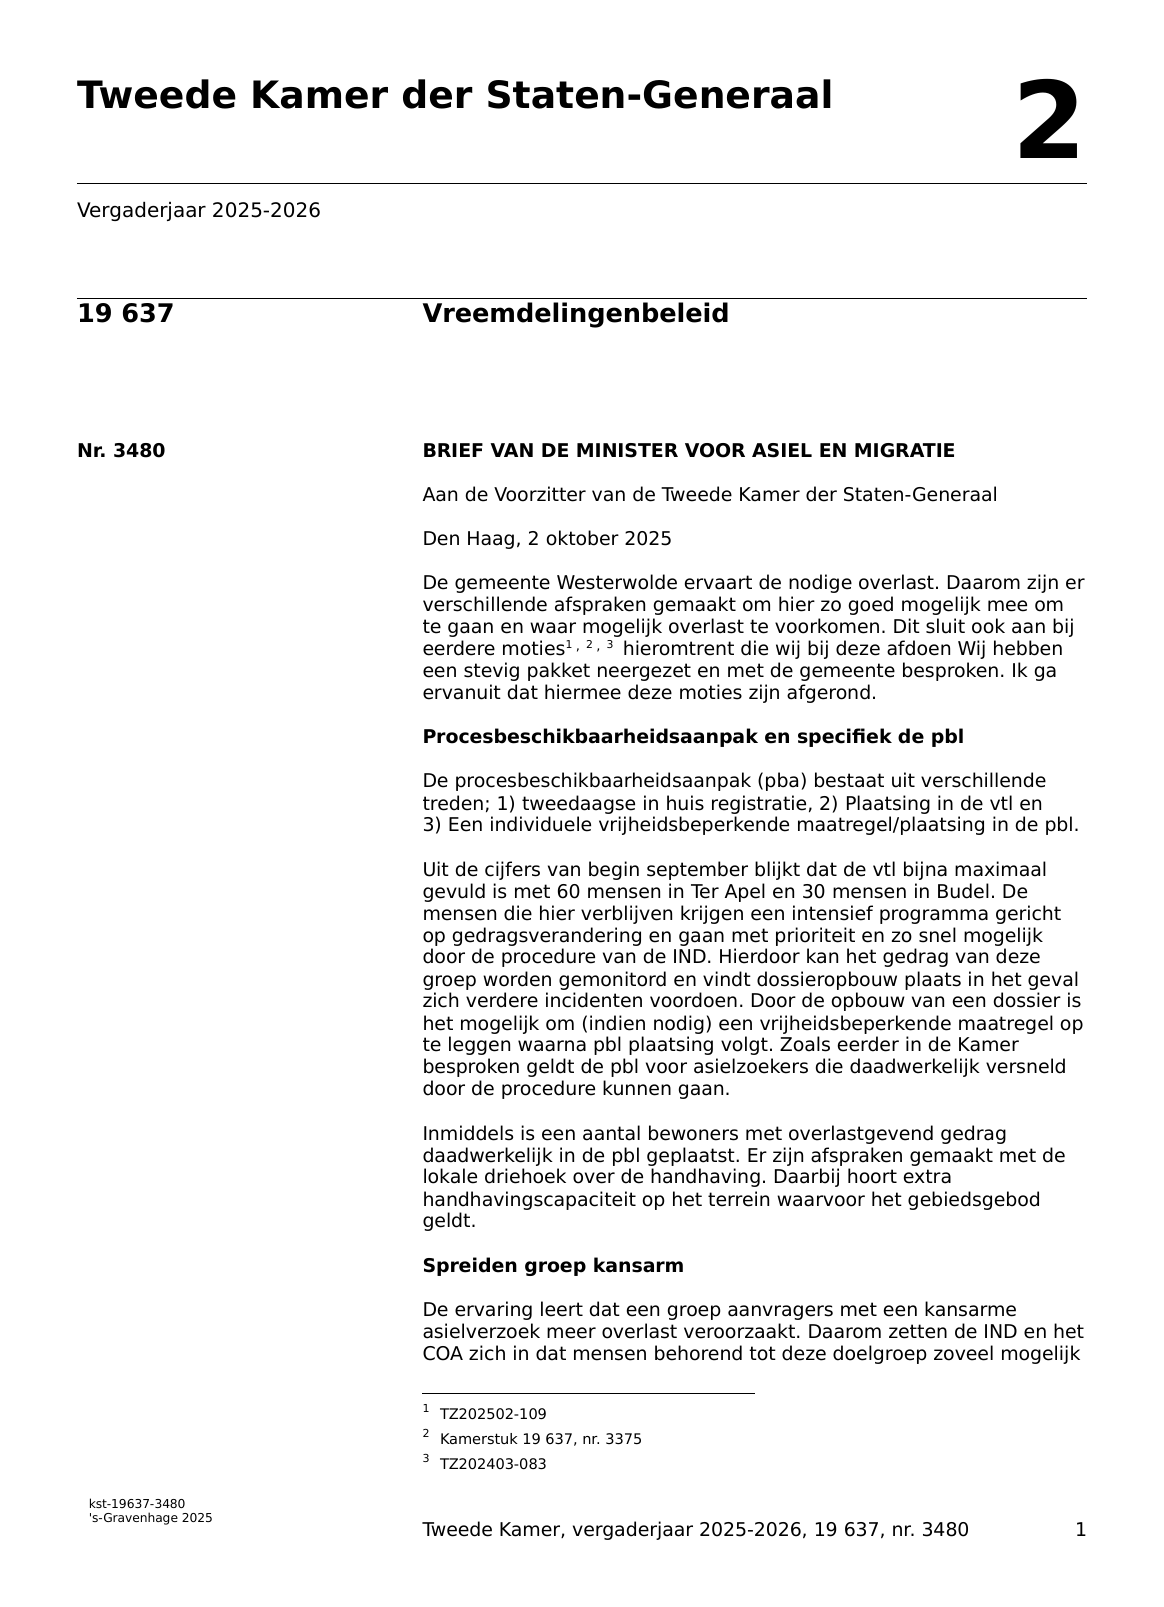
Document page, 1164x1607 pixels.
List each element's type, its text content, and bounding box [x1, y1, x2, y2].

table_cell Vergaderjaar 2025-2026 [77, 184, 1087, 298]
text TZ202403-083 [422, 1452, 1087, 1474]
text TZ202502-109 [422, 1402, 1087, 1424]
text De gemeente Westerwolde ervaart de nodige overlast. Daarom zijn er verschillende afspraken gemaakt om hier zo goed mogelijk mee om te gaan en waar mogelijk overlast te voorkomen. Dit sluit ook aan bij eerdere moties, , hieromtrent die wij bij deze afdoen Wij hebben een stevig pakket neergezet en met de gemeente besproken. Ik ga ervanuit dat hiermee deze moties zijn afgerond. [422, 572, 1087, 704]
text Kamerstuk 19 637, nr. 3375 [422, 1427, 1087, 1449]
text Inmiddels is een aantal bewoners met overlastgevend gedrag daadwerkelijk in de pbl geplaatst. Er zijn afspraken gemaakt met de lokale driehoek over de handhaving. Daarbij hoort extra handhavingscapaciteit op het terrein waarvoor het gebiedsgebod geldt. [422, 1122, 1087, 1232]
text Aan de Voorzitter van de Tweede Kamer der Staten-Generaal [422, 484, 1087, 506]
table_header 2 [886, 59, 1087, 183]
text Den Haag, 2 oktober 2025 [422, 528, 1087, 550]
text kst-19637-3480 [88, 1497, 323, 1511]
text 's-Gravenhage 2025 [88, 1511, 323, 1525]
text Uit de cijfers van begin september blijkt dat de vtl bijna maximaal gevuld is met 60 mensen in Ter Apel en 30 mensen in Budel. De mensen die hier verblijven krijgen een intensief programma gericht op gedragsverandering en gaan met prioriteit en zo snel mogelijk door de procedure van de IND. Hierdoor kan het gedrag van deze groep worden gemonitord en vindt dossieropbouw plaats in het geval zich verdere incidenten voordoen. Door de opbouw van een dossier is het mogelijk om (indien nodig) een vrijheidsbeperkende maatregel op te leggen waarna pbl plaatsing volgt. Zoals eerder in de Kamer besproken geldt de pbl voor asielzoekers die daadwerkelijk versneld door de procedure kunnen gaan. [422, 858, 1087, 1100]
subtitle Spreiden groep kansarm [422, 1254, 1087, 1277]
subtitle 19 637 Vreemdelingenbeleid [77, 299, 1087, 329]
text De procesbeschikbaarheidsaanpak (pba) bestaat uit verschillende treden; 1) tweedaagse in huis registratie, 2) Plaatsing in de vtl en 3) Een individuele vrijheidsbeperkende maatregel/plaatsing in de pbl. [422, 770, 1087, 836]
subtitle Nr. 3480 BRIEF VAN DE MINISTER VOOR ASIEL EN MIGRATIE [77, 440, 1087, 462]
subtitle Procesbeschikbaarheidsaanpak en specifiek de pbl [422, 726, 1087, 748]
table_header Tweede Kamer der Staten-Generaal [77, 59, 886, 183]
text De ervaring leert dat een groep aanvragers met een kansarme asielverzoek meer overlast veroorzaakt. Daarom zetten de IND en het COA zich in dat mensen behorend tot deze doelgroep zoveel mogelijk [422, 1299, 1087, 1365]
